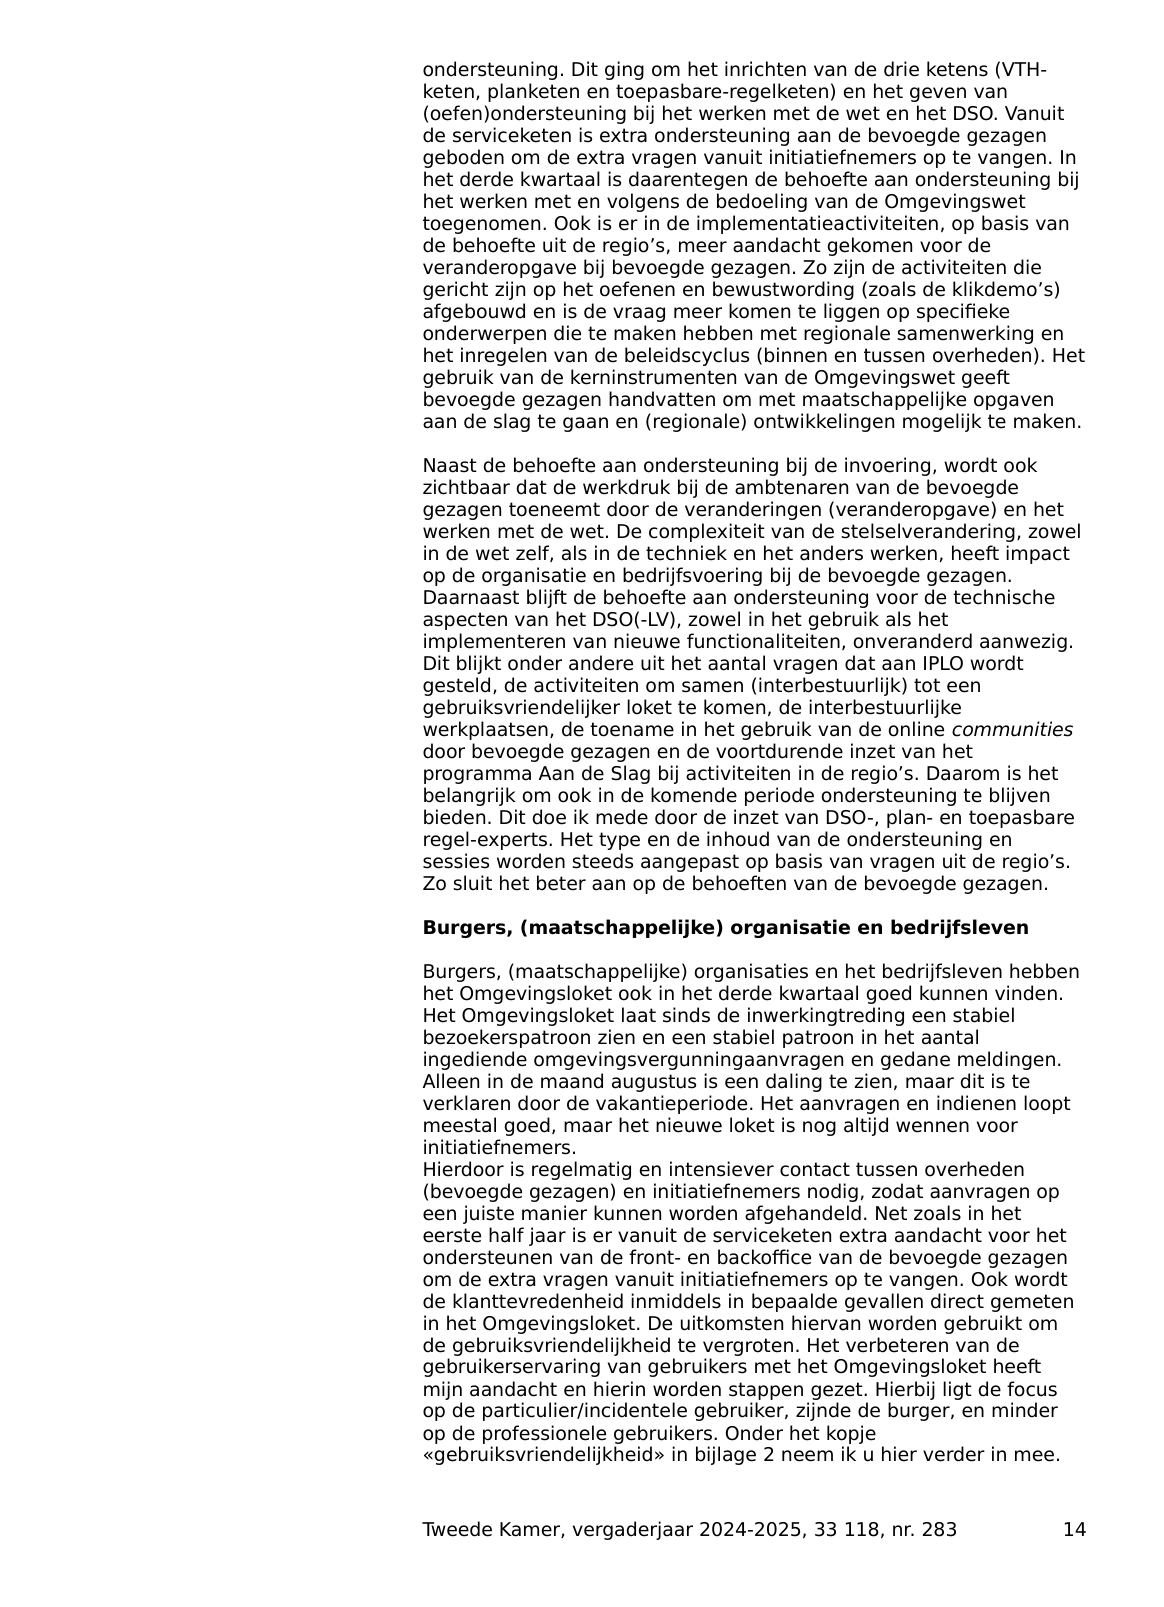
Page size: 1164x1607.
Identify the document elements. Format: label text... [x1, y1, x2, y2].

text Burgers, (maatschappelijke) organisaties en het bedrijfsleven hebben het Omgevingsloket ook in het derde kwartaal goed kunnen vinden. Het Omgevingsloket laat sinds de inwerkingtreding een stabiel bezoekerspatroon zien en een stabiel patroon in het aantal ingediende omgevingsvergunningaanvragen en gedane meldingen. Alleen in de maand augustus is een daling te zien, maar dit is te verklaren door de vakantieperiode. Het aanvragen en indienen loopt meestal goed, maar het nieuwe loket is nog altijd wennen voor initiatiefnemers. [422, 961, 1087, 1159]
subtitle Burgers, (maatschappelijke) organisatie en bedrijfsleven [422, 917, 1087, 939]
text ondersteuning. Dit ging om het inrichten van de drie ketens (VTH-keten, planketen en toepasbare-regelketen) en het geven van (oefen)ondersteuning bij het werken met de wet en het DSO. Vanuit de serviceketen is extra ondersteuning aan de bevoegde gezagen geboden om de extra vragen vanuit initiatiefnemers op te vangen. In het derde kwartaal is daarentegen de behoefte aan ondersteuning bij het werken met en volgens de bedoeling van de Omgevingswet toegenomen. Ook is er in de implementatieactiviteiten, op basis van de behoefte uit de regio’s, meer aandacht gekomen voor de veranderopgave bij bevoegde gezagen. Zo zijn de activiteiten die gericht zijn op het oefenen en bewustwording (zoals de klikdemo’s) afgebouwd en is de vraag meer komen te liggen op specifieke onderwerpen die te maken hebben met regionale samenwerking en het inregelen van de beleidscyclus (binnen en tussen overheden). Het gebruik van de kerninstrumenten van de Omgevingswet geeft bevoegde gezagen handvatten om met maatschappelijke opgaven aan de slag te gaan en (regionale) ontwikkelingen mogelijk te maken. [422, 59, 1087, 433]
text Hierdoor is regelmatig en intensiever contact tussen overheden (bevoegde gezagen) en initiatiefnemers nodig, zodat aanvragen op een juiste manier kunnen worden afgehandeld. Net zoals in het eerste half jaar is er vanuit de serviceketen extra aandacht voor het ondersteunen van de front- en backoffice van de bevoegde gezagen om de extra vragen vanuit initiatiefnemers op te vangen. Ook wordt de klanttevredenheid inmiddels in bepaalde gevallen direct gemeten in het Omgevingsloket. De uitkomsten hiervan worden gebruikt om de gebruiksvriendelijkheid te vergroten. Het verbeteren van de gebruikerservaring van gebruikers met het Omgevingsloket heeft mijn aandacht en hierin worden stappen gezet. Hierbij ligt de focus op de particulier/incidentele gebruiker, zijnde de burger, en minder op de professionele gebruikers. Onder het kopje «gebruiksvriendelijkheid» in bijlage 2 neem ik u hier verder in mee. [422, 1159, 1087, 1466]
text Naast de behoefte aan ondersteuning bij de invoering, wordt ook zichtbaar dat de werkdruk bij de ambtenaren van de bevoegde gezagen toeneemt door de veranderingen (veranderopgave) en het werken met de wet. De complexiteit van de stelselverandering, zowel in de wet zelf, als in de techniek en het anders werken, heeft impact op de organisatie en bedrijfsvoering bij de bevoegde gezagen. Daarnaast blijft de behoefte aan ondersteuning voor de technische aspecten van het DSO(-LV), zowel in het gebruik als het implementeren van nieuwe functionaliteiten, onveranderd aanwezig. Dit blijkt onder andere uit het aantal vragen dat aan IPLO wordt gesteld, de activiteiten om samen (interbestuurlijk) tot een gebruiksvriendelijker loket te komen, de interbestuurlijke werkplaatsen, de toename in het gebruik van de online communities door bevoegde gezagen en de voortdurende inzet van het programma Aan de Slag bij activiteiten in de regio’s. Daarom is het belangrijk om ook in de komende periode ondersteuning te blijven bieden. Dit doe ik mede door de inzet van DSO-, plan- en toepasbare regel-experts. Het type en de inhoud van de ondersteuning en sessies worden steeds aangepast op basis van vragen uit de regio’s. Zo sluit het beter aan op de behoeften van de bevoegde gezagen. [422, 455, 1087, 894]
